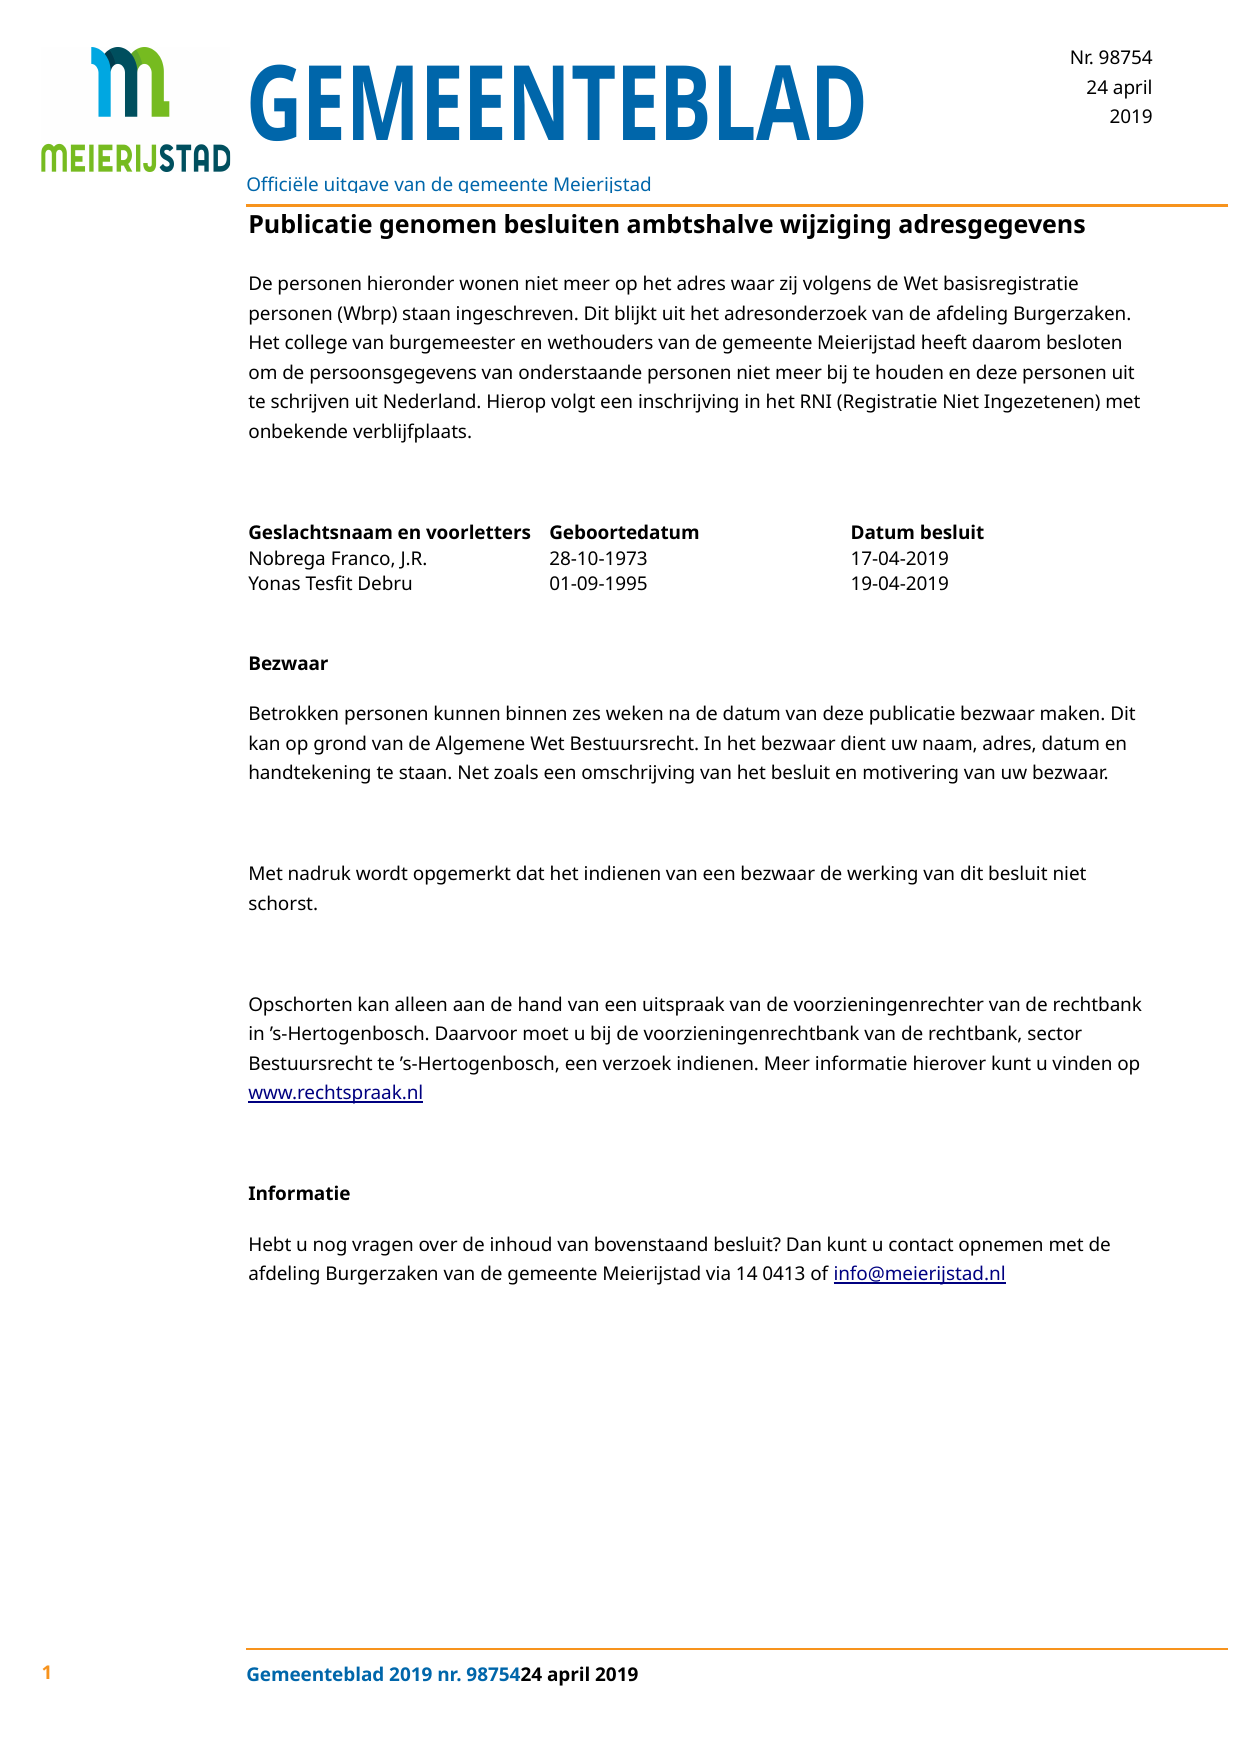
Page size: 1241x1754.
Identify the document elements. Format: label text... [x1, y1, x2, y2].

table_cell 28-10-1973 [549, 545, 850, 571]
text De personen hieronder wonen niet meer op het adres waar zij volgens de Wet basisregistratie personen (Wbrp) staan ingeschreven. Dit blijkt uit het adresonderzoek van de afdeling Burgerzaken. Het college van burgemeester en wethouders van de gemeente Meierijstad heeft daarom besloten om de persoonsgegevens van onderstaande personen niet meer bij te houden en deze personen uit te schrijven uit Nederland. Hierop volgt een inschrijving in het RNI (Registratie Niet Ingezetenen) met onbekende verblijfplaats. [248, 270, 1152, 444]
text Bezwaar [248, 650, 1152, 676]
table_cell 01-09-1995 [549, 571, 850, 596]
table_header Geboortedatum [549, 519, 850, 545]
table_header Geslachtsnaam en voorletters [248, 519, 549, 545]
table_cell 19-04-2019 [850, 571, 1152, 596]
text Publicatie genomen besluiten ambtshalve wijziging adresgegevens [248, 207, 1152, 241]
table_header Datum besluit [850, 519, 1152, 545]
text Betrokken personen kunnen binnen zes weken na de datum van deze publicatie bezwaar maken. Dit kan op grond van de Algemene Wet Bestuursrecht. In het bezwaar dient uw naam, adres, datum en handtekening te staan. Net zoals een omschrijving van het besluit en motivering van uw bezwaar. [248, 700, 1152, 785]
table_cell Yonas Tesfit Debru [248, 571, 549, 596]
text Hebt u nog vragen over de inhoud van bovenstaand besluit? Dan kunt u contact opnemen met de afdeling Burgerzaken van de gemeente Meierijstad via 14 0413 of info@meierijstad.nl [248, 1231, 1152, 1286]
table_cell 17-04-2019 [850, 545, 1152, 571]
picture [41, 47, 231, 172]
text Met nadruk wordt opgemerkt dat het indienen van een bezwaar de werking van dit besluit niet schorst. [248, 860, 1152, 916]
table_cell Nobrega Franco, J.R. [248, 545, 549, 571]
text Opschorten kan alleen aan de hand van een uitspraak van de voorzieningenrechter van de rechtbank in ’s-Hertogenbosch. Daarvoor moet u bij de voorzieningenrechtbank van de rechtbank, sector Bestuursrecht te ’s-Hertogenbosch, een verzoek indienen. Meer informatie hierover kunt u vinden op www.rechtspraak.nl [248, 991, 1152, 1105]
text Informatie [248, 1180, 1152, 1206]
